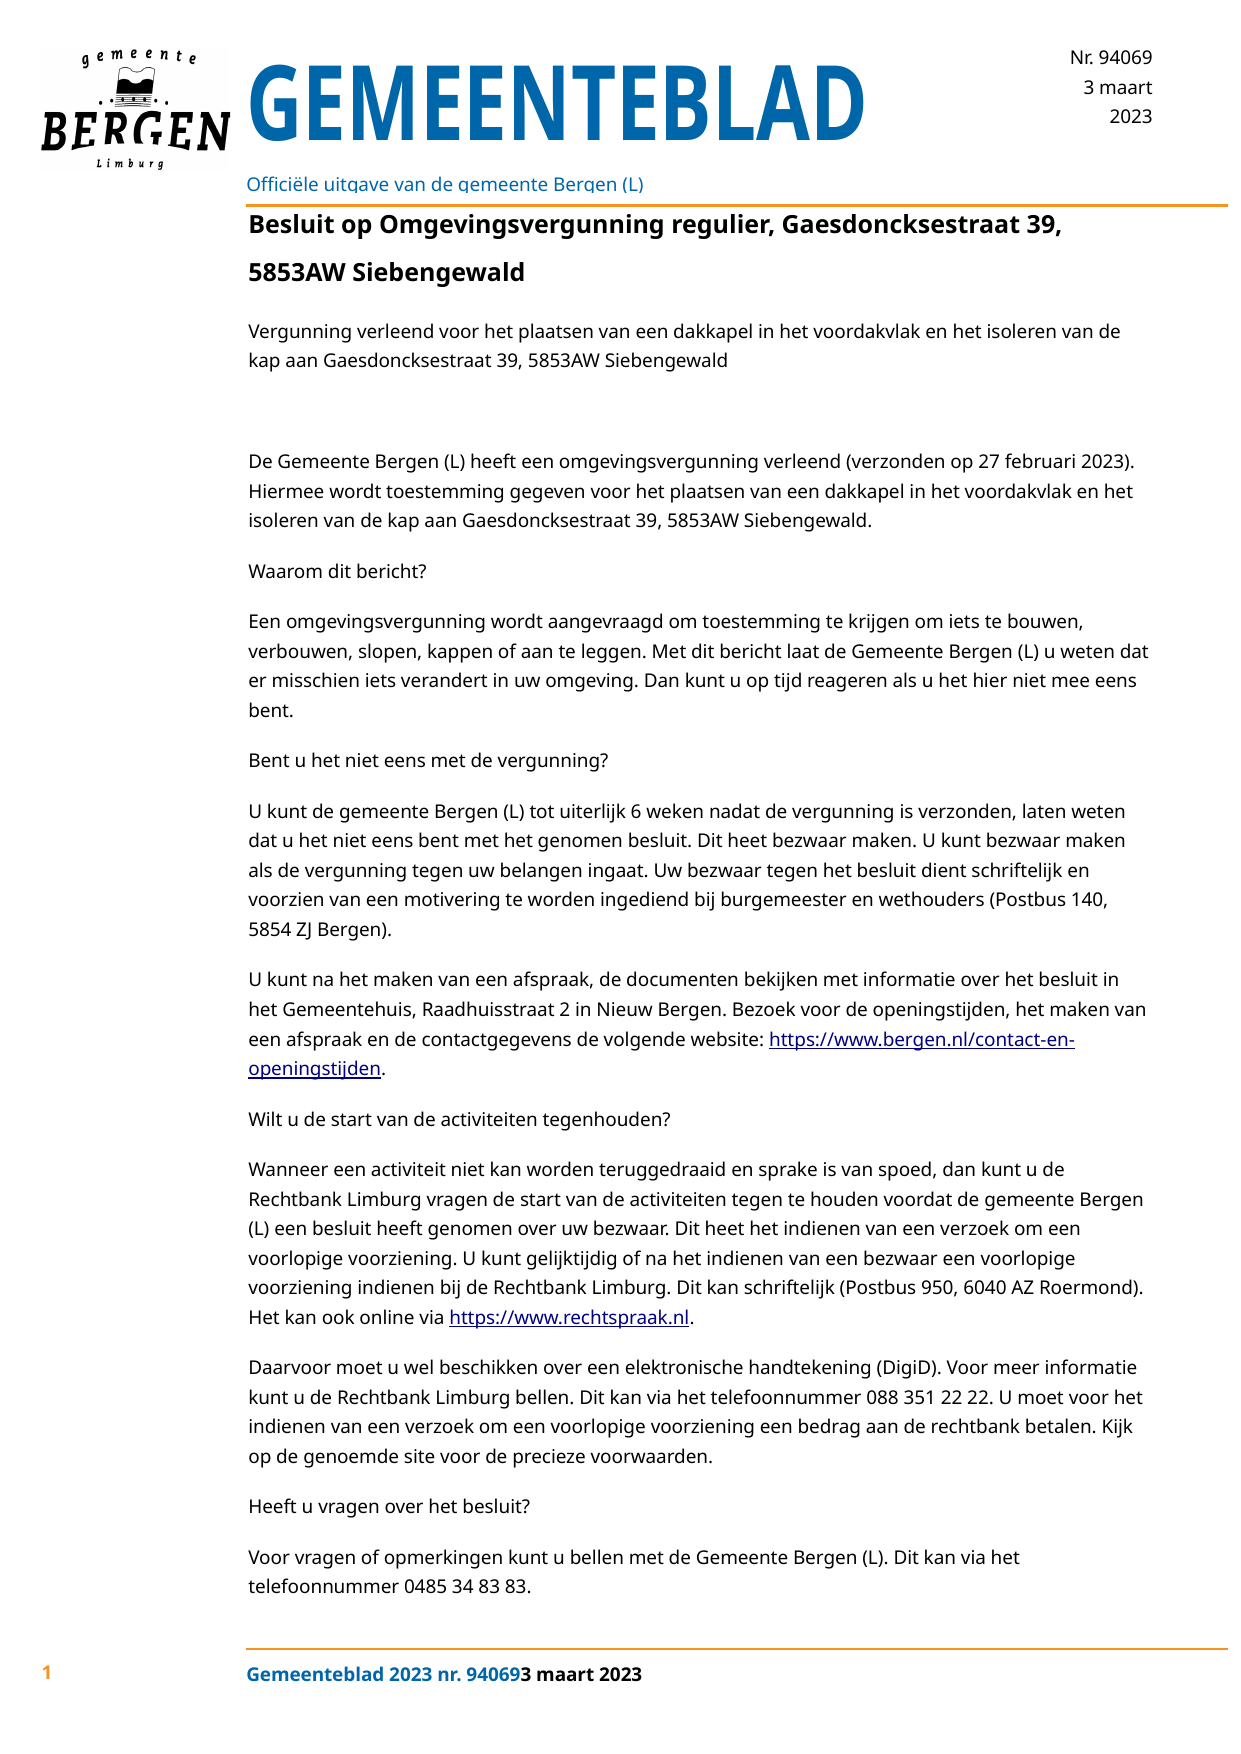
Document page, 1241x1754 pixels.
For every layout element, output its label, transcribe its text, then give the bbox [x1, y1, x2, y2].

text De Gemeente Bergen (L) heeft een omgevingsvergunning verleend (verzonden op 27 februari 2023). Hiermee wordt toestemming gegeven voor het plaatsen van een dakkapel in het voordakvlak en het isoleren van de kap aan Gaesdoncksestraat 39, 5853AW Siebengewald. [248, 448, 1152, 533]
text Bent u het niet eens met de vergunning? [248, 747, 1152, 773]
text Wanneer een activiteit niet kan worden teruggedraaid en sprake is van spoed, dan kunt u de Rechtbank Limburg vragen de start van de activiteiten tegen te houden voordat de gemeente Bergen (L) een besluit heeft genomen over uw bezwaar. Dit heet het indienen van een verzoek om een voorlopige voorziening. U kunt gelijktijdig of na het indienen van een bezwaar een voorlopige voorziening indienen bij de Rechtbank Limburg. Dit kan schriftelijk (Postbus 950, 6040 AZ Roermond). Het kan ook online via https://www.rechtspraak.nl. [248, 1156, 1152, 1330]
text Wilt u de start van de activiteiten tegenhouden? [248, 1106, 1152, 1132]
text Besluit op Omgevingsvergunning regulier, Gaesdoncksestraat 39, 5853AW Siebengewald [248, 207, 1152, 288]
text Daarvoor moet u wel beschikken over een elektronische handtekening (DigiD). Voor meer informatie kunt u de Rechtbank Limburg bellen. Dit kan via het telefoonnummer 088 351 22 22. U moet voor het indienen van een verzoek om een voorlopige voorziening een bedrag aan de rechtbank betalen. Kijk op de genoemde site voor de precieze voorwaarden. [248, 1354, 1152, 1469]
text U kunt de gemeente Bergen (L) tot uiterlijk 6 weken nadat de vergunning is verzonden, laten weten dat u het niet eens bent met het genomen besluit. Dit heet bezwaar maken. U kunt bezwaar maken als de vergunning tegen uw belangen ingaat. Uw bezwaar tegen het besluit dient schriftelijk en voorzien van een motivering te worden ingediend bij burgemeester en wethouders (Postbus 140, 5854 ZJ Bergen). [248, 798, 1152, 942]
text Waarom dit bericht? [248, 558, 1152, 584]
text Vergunning verleend voor het plaatsen van een dakkapel in het voordakvlak en het isoleren van de kap aan Gaesdoncksestraat 39, 5853AW Siebengewald [248, 318, 1152, 373]
text U kunt na het maken van een afspraak, de documenten bekijken met informatie over het besluit in het Gemeentehuis, Raadhuisstraat 2 in Nieuw Bergen. Bezoek voor de openingstijden, het maken van een afspraak en de contactgegevens de volgende website: https://www.bergen.nl/contact-en-openingstijden. [248, 967, 1152, 1081]
text Een omgevingsvergunning wordt aangevraagd om toestemming te krijgen om iets te bouwen, verbouwen, slopen, kappen of aan te leggen. Met dit bericht laat de Gemeente Bergen (L) u weten dat er misschien iets verandert in uw omgeving. Dan kunt u op tijd reageren als u het hier niet mee eens bent. [248, 608, 1152, 723]
text Heeft u vragen over het besluit? [248, 1494, 1152, 1519]
text Voor vragen of opmerkingen kunt u bellen met de Gemeente Bergen (L). Dit kan via het telefoonnummer 0485 34 83 83. [248, 1544, 1152, 1599]
picture [41, 47, 231, 172]
